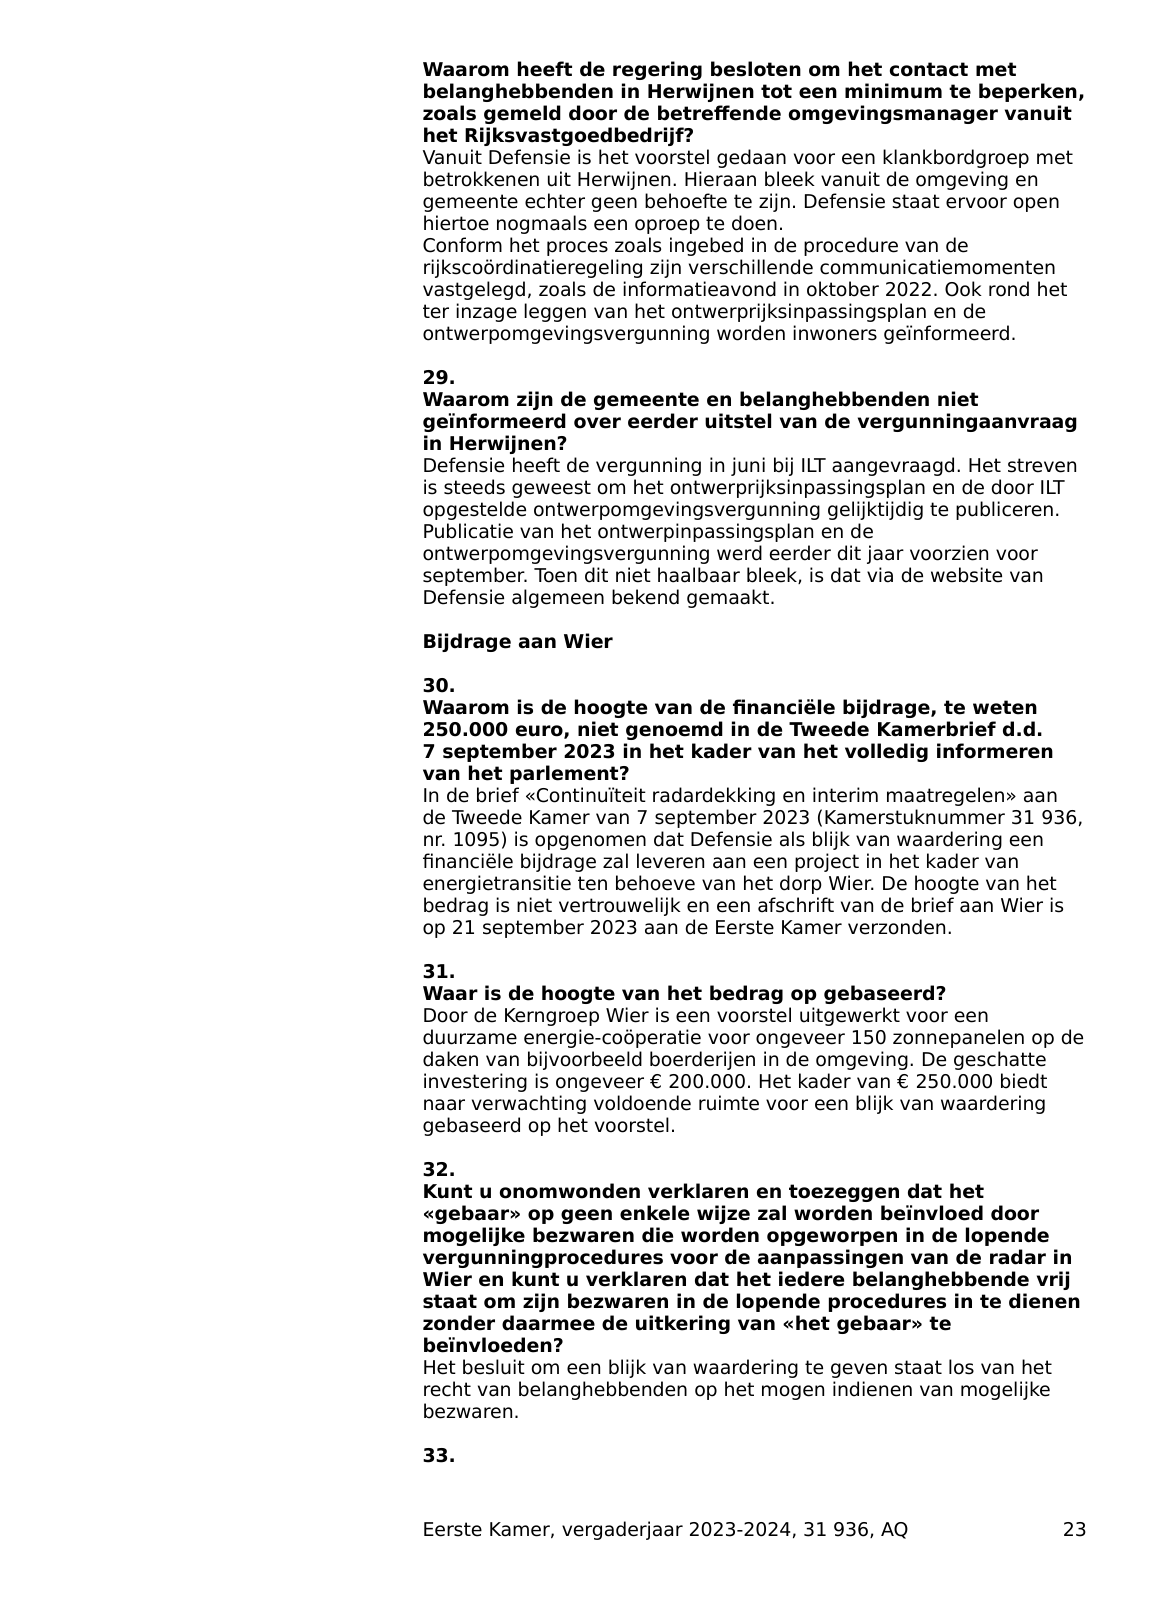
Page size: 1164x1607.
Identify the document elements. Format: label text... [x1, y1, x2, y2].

text Waarom heeft de regering besloten om het contact met belanghebbenden in Herwijnen tot een minimum te beperken, zoals gemeld door de betreffende omgevingsmanager vanuit het Rijksvastgoedbedrijf? [422, 59, 1087, 147]
text Kunt u onomwonden verklaren en toezeggen dat het «gebaar» op geen enkele wijze zal worden beïnvloed door mogelijke bezwaren die worden opgeworpen in de lopende vergunningprocedures voor de aanpassingen van de radar in Wier en kunt u verklaren dat het iedere belanghebbende vrij staat om zijn bezwaren in de lopende procedures in te dienen zonder daarmee de uitkering van «het gebaar» te beïnvloeden? [422, 1181, 1087, 1357]
text Conform het proces zoals ingebed in de procedure van de rijkscoördinatieregeling zijn verschillende communicatiemomenten vastgelegd, zoals de informatieavond in oktober 2022. Ook rond het ter inzage leggen van het ontwerprijksinpassingsplan en de ontwerpomgevingsvergunning worden inwoners geïnformeerd. [422, 235, 1087, 345]
text Waarom is de hoogte van de financiële bijdrage, te weten 250.000 euro, niet genoemd in de Tweede Kamerbrief d.d. 7 september 2023 in het kader van het volledig informeren van het parlement? [422, 697, 1087, 785]
subtitle Bijdrage aan Wier [422, 631, 1087, 653]
text Waar is de hoogte van het bedrag op gebaseerd? [422, 983, 1087, 1005]
text 33. [422, 1445, 1087, 1467]
text 29. [422, 367, 1087, 389]
text Waarom zijn de gemeente en belanghebbenden niet geïnformeerd over eerder uitstel van de vergunningaanvraag in Herwijnen? [422, 389, 1087, 455]
text Het besluit om een blijk van waardering te geven staat los van het recht van belanghebbenden op het mogen indienen van mogelijke bezwaren. [422, 1357, 1087, 1423]
text Defensie heeft de vergunning in juni bij ILT aangevraagd. Het streven is steeds geweest om het ontwerprijksinpassingsplan en de door ILT opgestelde ontwerpomgevingsvergunning gelijktijdig te publiceren. Publicatie van het ontwerpinpassingsplan en de ontwerpomgevingsvergunning werd eerder dit jaar voorzien voor september. Toen dit niet haalbaar bleek, is dat via de website van Defensie algemeen bekend gemaakt. [422, 455, 1087, 609]
text Vanuit Defensie is het voorstel gedaan voor een klankbordgroep met betrokkenen uit Herwijnen. Hieraan bleek vanuit de omgeving en gemeente echter geen behoefte te zijn. Defensie staat ervoor open hiertoe nogmaals een oproep te doen. [422, 147, 1087, 235]
text 31. [422, 961, 1087, 983]
text In de brief «Continuïteit radardekking en interim maatregelen» aan de Tweede Kamer van 7 september 2023 (Kamerstuknummer 31 936, nr. 1095) is opgenomen dat Defensie als blijk van waardering een financiële bijdrage zal leveren aan een project in het kader van energietransitie ten behoeve van het dorp Wier. De hoogte van het bedrag is niet vertrouwelijk en een afschrift van de brief aan Wier is op 21 september 2023 aan de Eerste Kamer verzonden. [422, 785, 1087, 939]
text 32. [422, 1159, 1087, 1181]
text 30. [422, 675, 1087, 697]
text Door de Kerngroep Wier is een voorstel uitgewerkt voor een duurzame energie-coöperatie voor ongeveer 150 zonnepanelen op de daken van bijvoorbeeld boerderijen in de omgeving. De geschatte investering is ongeveer € 200.000. Het kader van € 250.000 biedt naar verwachting voldoende ruimte voor een blijk van waardering gebaseerd op het voorstel. [422, 1005, 1087, 1137]
